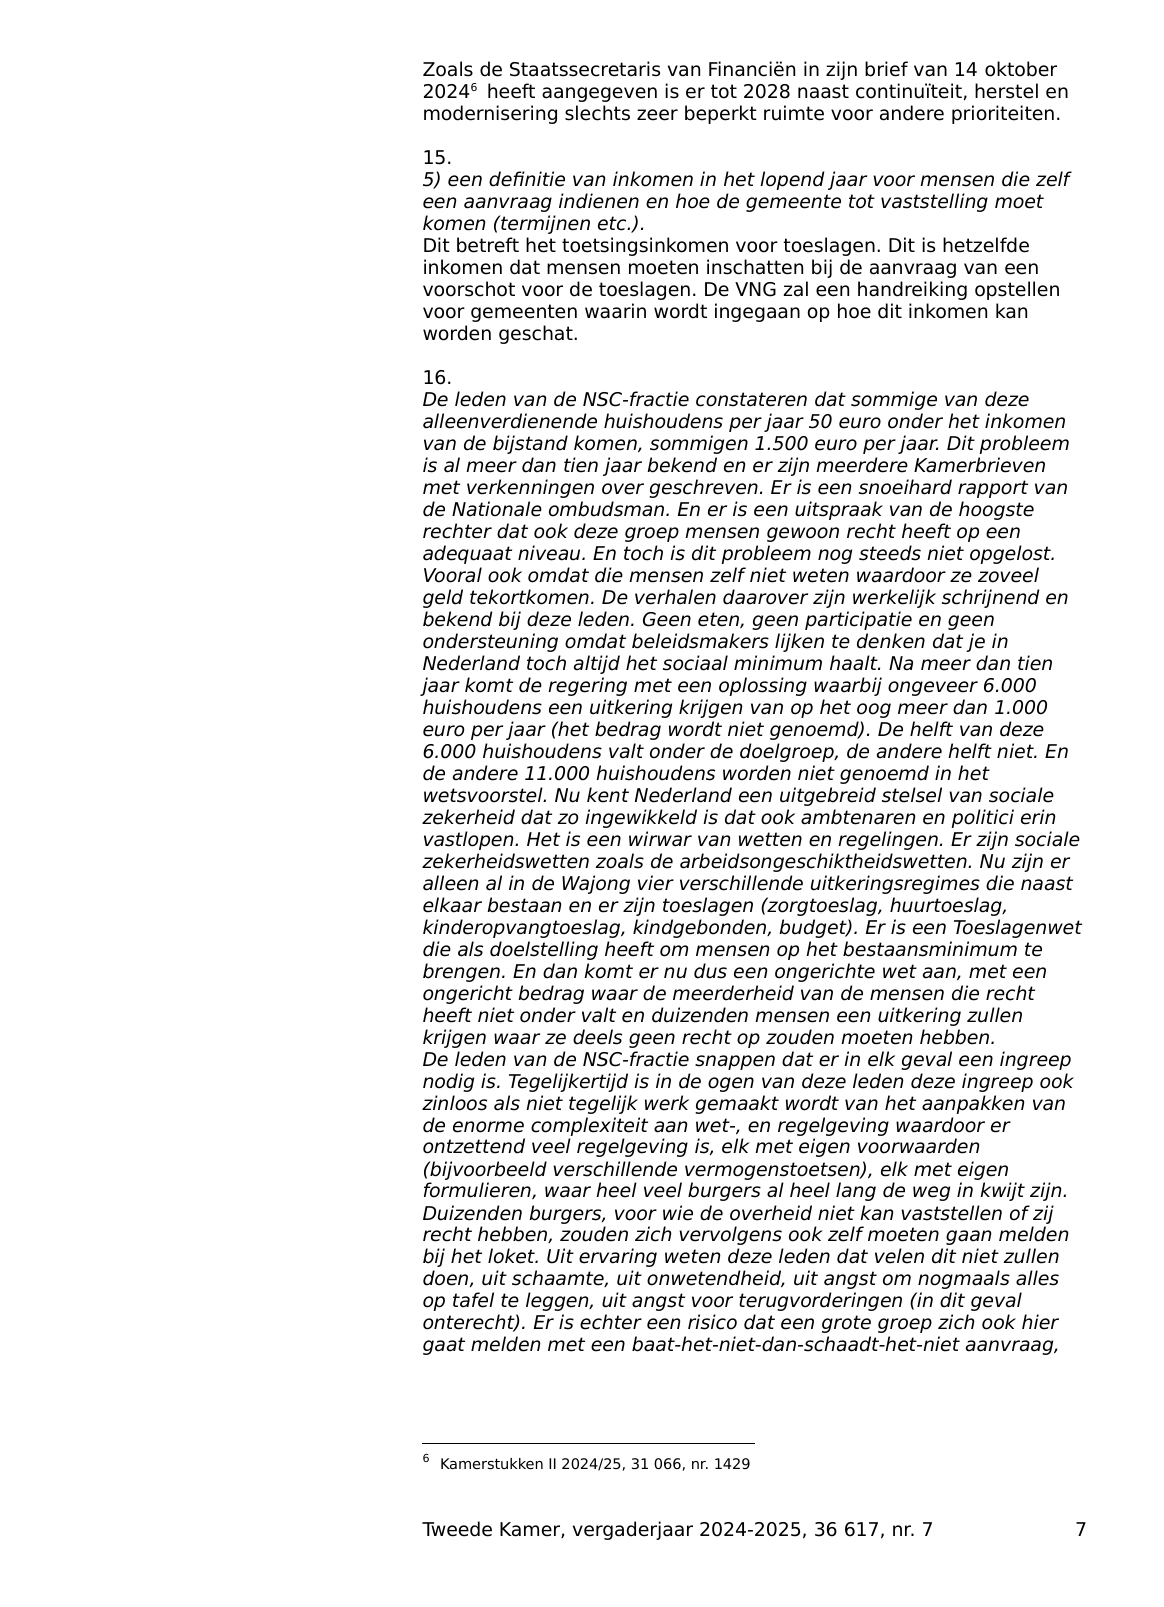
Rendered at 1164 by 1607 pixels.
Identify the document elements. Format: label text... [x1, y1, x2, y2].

text 15. [422, 147, 1087, 169]
text De leden van de NSC-fractie snappen dat er in elk geval een ingreep nodig is. Tegelijkertijd is in de ogen van deze leden deze ingreep ook zinloos als niet tegelijk werk gemaakt wordt van het aanpakken van de enorme complexiteit aan wet-, en regelgeving waardoor er ontzettend veel regelgeving is, elk met eigen voorwaarden (bijvoorbeeld verschillende vermogenstoetsen), elk met eigen formulieren, waar heel veel burgers al heel lang de weg in kwijt zijn. Duizenden burgers, voor wie de overheid niet kan vaststellen of zij recht hebben, zouden zich vervolgens ook zelf moeten gaan melden bij het loket. Uit ervaring weten deze leden dat velen dit niet zullen doen, uit schaamte, uit onwetendheid, uit angst om nogmaals alles op tafel te leggen, uit angst voor terugvorderingen (in dit geval onterecht). Er is echter een risico dat een grote groep zich ook hier gaat melden met een baat-het-niet-dan-schaadt-het-niet aanvraag, [422, 1048, 1087, 1356]
text Zoals de Staatssecretaris van Financiën in zijn brief van 14 oktober 2024 heeft aangegeven is er tot 2028 naast continuïteit, herstel en modernisering slechts zeer beperkt ruimte voor andere prioriteiten. [422, 59, 1087, 125]
text Dit betreft het toetsingsinkomen voor toeslagen. Dit is hetzelfde inkomen dat mensen moeten inschatten bij de aanvraag van een voorschot voor de toeslagen. De VNG zal een handreiking opstellen voor gemeenten waarin wordt ingegaan op hoe dit inkomen kan worden geschat. [422, 235, 1087, 345]
text 5) een definitie van inkomen in het lopend jaar voor mensen die zelf een aanvraag indienen en hoe de gemeente tot vaststelling moet komen (termijnen etc.). [422, 169, 1087, 235]
text 16. [422, 367, 1087, 389]
text Kamerstukken II 2024/25, 31 066, nr. 1429 [422, 1452, 1087, 1474]
text De leden van de NSC-fractie constateren dat sommige van deze alleenverdienende huishoudens per jaar 50 euro onder het inkomen van de bijstand komen, sommigen 1.500 euro per jaar. Dit probleem is al meer dan tien jaar bekend en er zijn meerdere Kamerbrieven met verkenningen over geschreven. Er is een snoeihard rapport van de Nationale ombudsman. En er is een uitspraak van de hoogste rechter dat ook deze groep mensen gewoon recht heeft op een adequaat niveau. En toch is dit probleem nog steeds niet opgelost. Vooral ook omdat die mensen zelf niet weten waardoor ze zoveel geld tekortkomen. De verhalen daarover zijn werkelijk schrijnend en bekend bij deze leden. Geen eten, geen participatie en geen ondersteuning omdat beleidsmakers lijken te denken dat je in Nederland toch altijd het sociaal minimum haalt. Na meer dan tien jaar komt de regering met een oplossing waarbij ongeveer 6.000 huishoudens een uitkering krijgen van op het oog meer dan 1.000 euro per jaar (het bedrag wordt niet genoemd). De helft van deze 6.000 huishoudens valt onder de doelgroep, de andere helft niet. En de andere 11.000 huishoudens worden niet genoemd in het wetsvoorstel. Nu kent Nederland een uitgebreid stelsel van sociale zekerheid dat zo ingewikkeld is dat ook ambtenaren en politici erin vastlopen. Het is een wirwar van wetten en regelingen. Er zijn sociale zekerheidswetten zoals de arbeidsongeschiktheidswetten. Nu zijn er alleen al in de Wajong vier verschillende uitkeringsregimes die naast elkaar bestaan en er zijn toeslagen (zorgtoeslag, huurtoeslag, kinderopvangtoeslag, kindgebonden, budget). Er is een Toeslagenwet die als doelstelling heeft om mensen op het bestaansminimum te brengen. En dan komt er nu dus een ongerichte wet aan, met een ongericht bedrag waar de meerderheid van de mensen die recht heeft niet onder valt en duizenden mensen een uitkering zullen krijgen waar ze deels geen recht op zouden moeten hebben. [422, 389, 1087, 1048]
